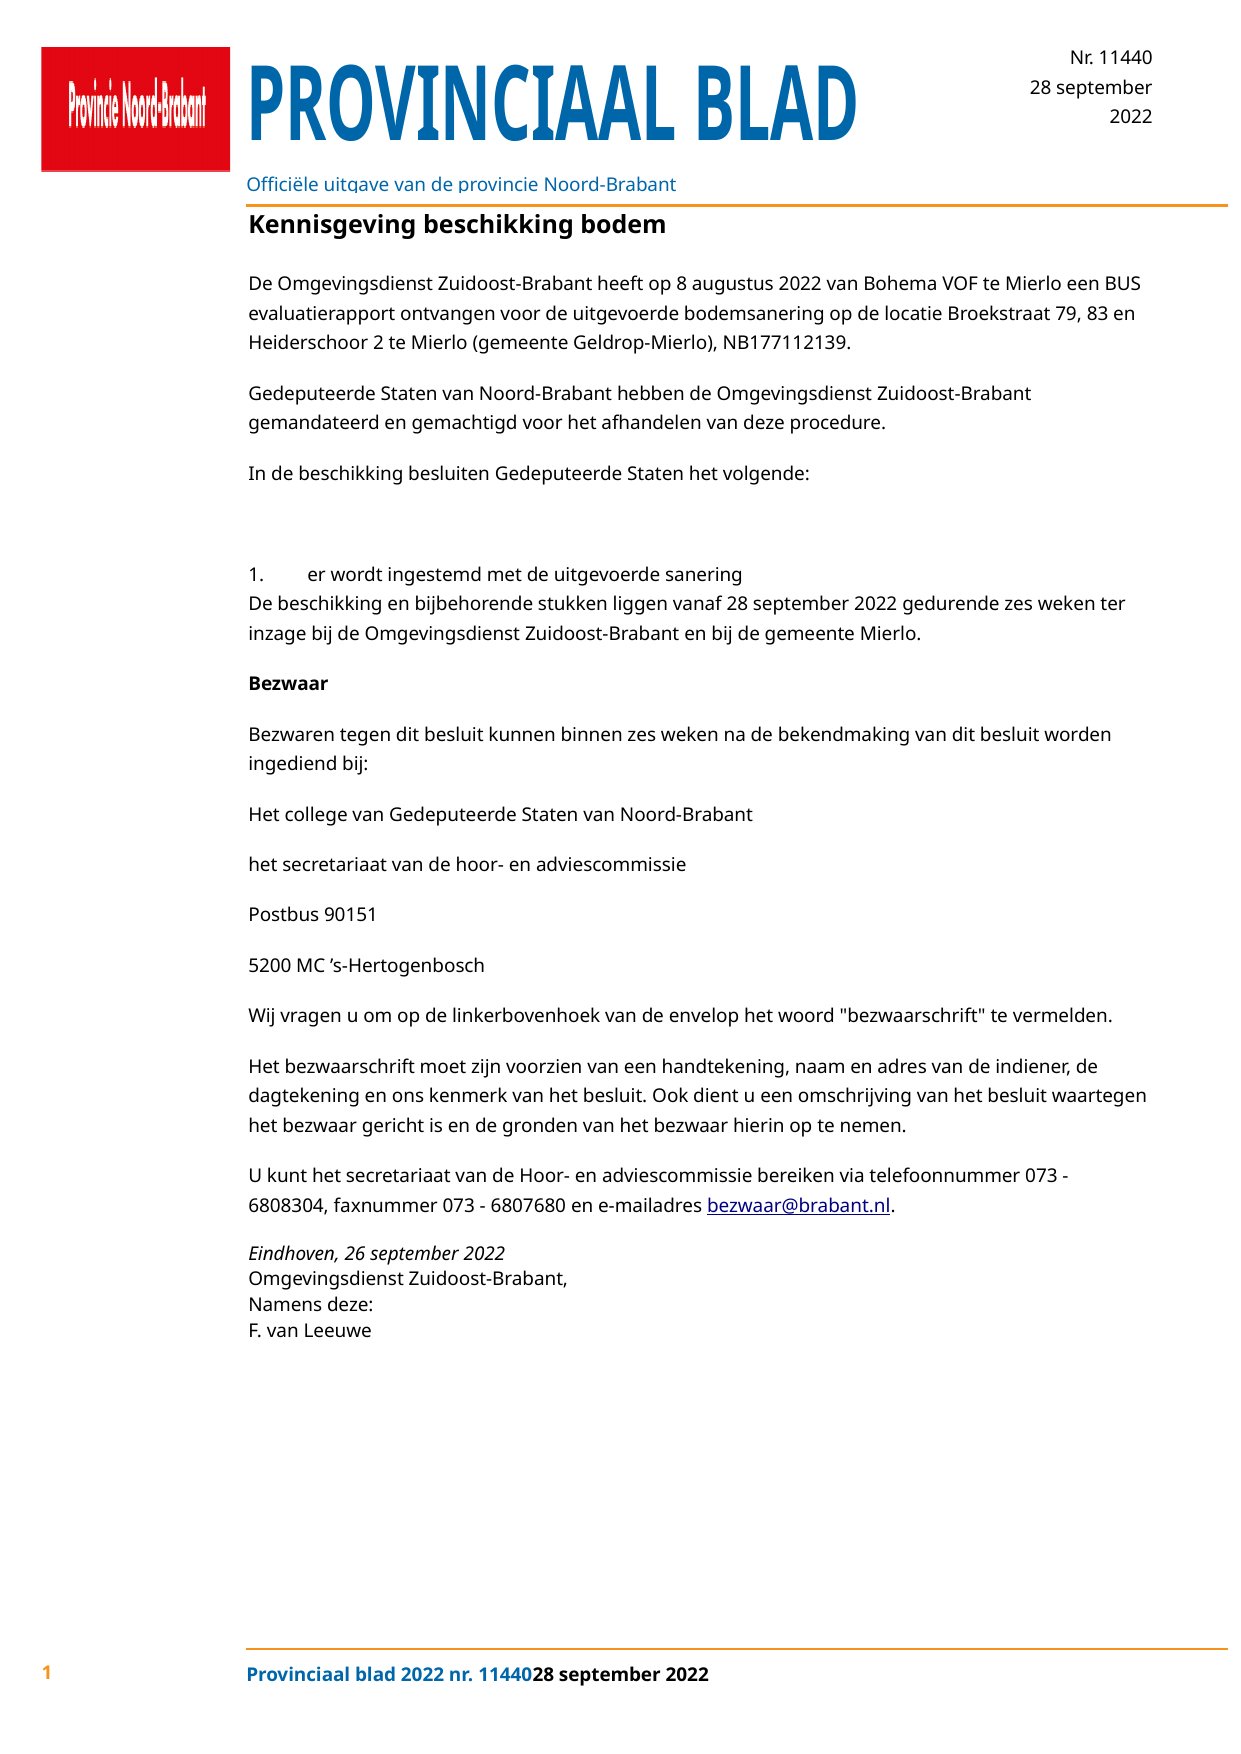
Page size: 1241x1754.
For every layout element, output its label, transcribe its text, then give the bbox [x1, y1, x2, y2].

text Het college van Gedeputeerde Staten van Noord-Brabant [248, 801, 1152, 826]
text De Omgevingsdienst Zuidoost-Brabant heeft op 8 augustus 2022 van Bohema VOF te Mierlo een BUS evaluatierapport ontvangen voor de uitgevoerde bodemsanering op de locatie Broekstraat 79, 83 en Heiderschoor 2 te Mierlo (gemeente Geldrop-Mierlo), NB177112139. [248, 270, 1152, 355]
text Kennisgeving beschikking bodem [248, 207, 1152, 241]
list er wordt ingestemd met de uitgevoerde sanering [248, 561, 1152, 586]
text F. van Leeuwe [248, 1317, 1152, 1343]
text het secretariaat van de hoor- en adviescommissie [248, 851, 1152, 877]
text Namens deze: [248, 1291, 1152, 1317]
text Gedeputeerde Staten van Noord-Brabant hebben de Omgevingsdienst Zuidoost-Brabant gemandateerd en gemachtigd voor het afhandelen van deze procedure. [248, 380, 1152, 435]
text Postbus 90151 [248, 902, 1152, 927]
text Bezwaar [248, 670, 1152, 696]
text 5200 MC ’s-Hertogenbosch [248, 952, 1152, 978]
text Omgevingsdienst Zuidoost-Brabant, [248, 1266, 1152, 1291]
text In de beschikking besluiten Gedeputeerde Staten het volgende: [248, 460, 1152, 486]
text Bezwaren tegen dit besluit kunnen binnen zes weken na de bekendmaking van dit besluit worden ingediend bij: [248, 721, 1152, 776]
text U kunt het secretariaat van de Hoor- en adviescommissie bereiken via telefoonnummer 073 - 6808304, faxnummer 073 - 6807680 en e-mailadres bezwaar@brabant.nl. [248, 1162, 1152, 1218]
text De beschikking en bijbehorende stukken liggen vanaf 28 september 2022 gedurende zes weken ter inzage bij de Omgevingsdienst Zuidoost-Brabant en bij de gemeente Mierlo. [248, 590, 1152, 646]
text Wij vragen u om op de linkerbovenhoek van de envelop het woord "bezwaarschrift" te vermelden. [248, 1002, 1152, 1028]
text Het bezwaarschrift moet zijn voorzien van een handtekening, naam en adres van de indiener, de dagtekening en ons kenmerk van het besluit. Ook dient u een omschrijving van het besluit waartegen het bezwaar gericht is en de gronden van het bezwaar hierin op te nemen. [248, 1053, 1152, 1138]
text Eindhoven, 26 september 2022 [248, 1240, 1152, 1266]
picture [41, 47, 231, 172]
